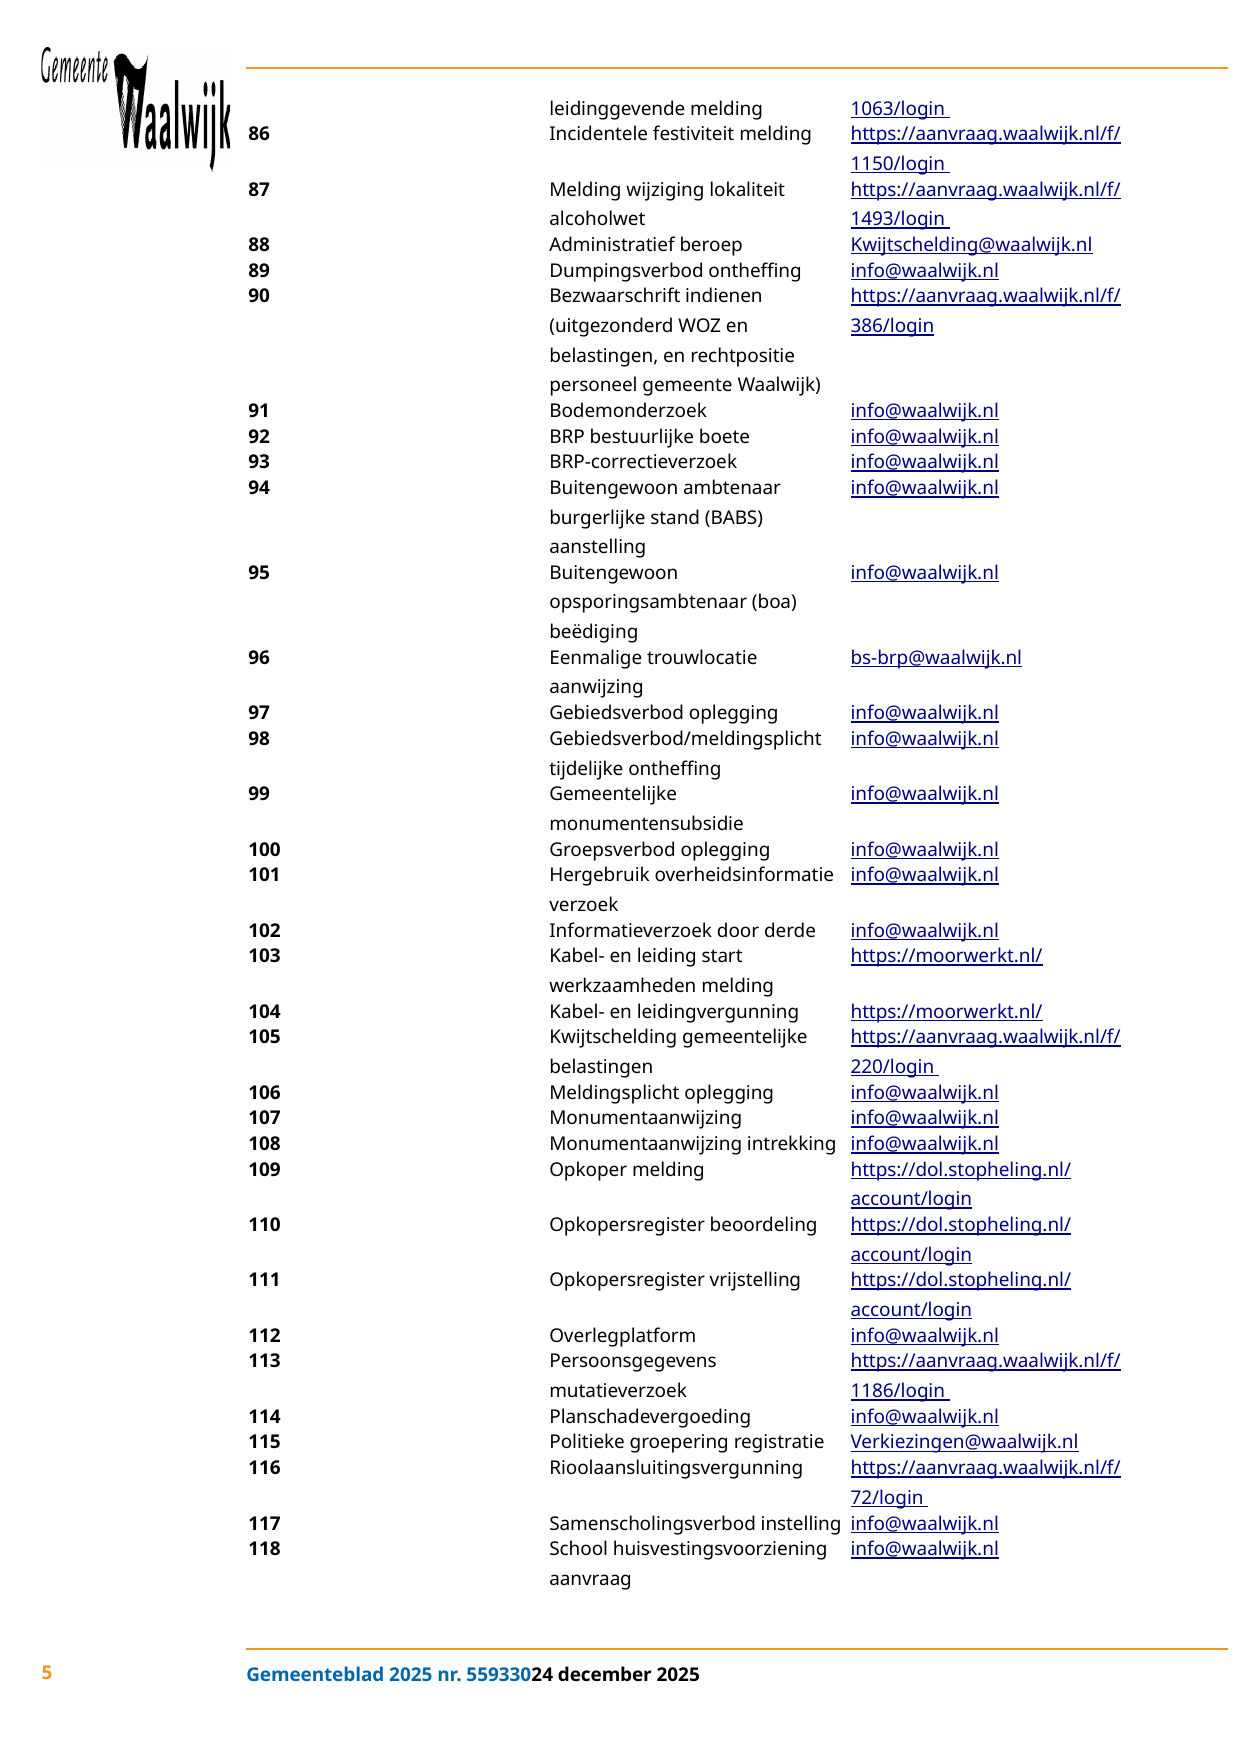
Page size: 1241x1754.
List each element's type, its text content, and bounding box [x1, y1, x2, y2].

table_cell 95 [248, 559, 549, 644]
table_cell 113 [248, 1348, 549, 1403]
table_cell 107 [248, 1105, 549, 1130]
table_cell [248, 95, 549, 121]
table_cell info@waalwijk.nl [850, 559, 1152, 644]
table_cell Planschadevergoeding [549, 1403, 850, 1429]
table_cell https://dol.stopheling.nl/account/login [850, 1156, 1152, 1211]
table_cell info@waalwijk.nl [850, 1510, 1152, 1536]
table_cell Monumentaanwijzing [549, 1105, 850, 1130]
table_cell Opkoper melding [549, 1156, 850, 1211]
table_cell Dumpingsverbod ontheffing [549, 257, 850, 283]
table_cell https://moorwerkt.nl/ [850, 998, 1152, 1023]
table_cell Incidentele festiviteit melding [549, 121, 850, 176]
table_cell https://dol.stopheling.nl/account/login [850, 1211, 1152, 1267]
table_cell School huisvestingsvoorziening aanvraag [549, 1536, 850, 1591]
table_cell 98 [248, 725, 549, 780]
table_cell https://aanvraag.waalwijk.nl/f/220/login [850, 1024, 1152, 1079]
table_cell Melding wijziging lokaliteit alcoholwet [549, 176, 850, 231]
table_cell Hergebruik overheidsinformatie verzoek [549, 861, 850, 917]
table_cell 115 [248, 1429, 549, 1454]
table_cell Opkopersregister vrijstelling [549, 1267, 850, 1322]
table_cell https://aanvraag.waalwijk.nl/f/1150/login [850, 121, 1152, 176]
table_cell https://moorwerkt.nl/ [850, 943, 1152, 998]
table_cell 89 [248, 257, 549, 283]
table_cell Kabel- en leiding start werkzaamheden melding [549, 943, 850, 998]
table_cell Bodemonderzoek [549, 397, 850, 423]
table_cell info@waalwijk.nl [850, 449, 1152, 474]
table_cell 87 [248, 176, 549, 231]
table_cell https://dol.stopheling.nl/account/login [850, 1267, 1152, 1322]
table_cell Monumentaanwijzing intrekking [549, 1130, 850, 1156]
table_cell https://aanvraag.waalwijk.nl/f/1493/login [850, 176, 1152, 231]
table_cell info@waalwijk.nl [850, 474, 1152, 559]
table_cell 99 [248, 780, 549, 836]
table_cell Opkopersregister beoordeling [549, 1211, 850, 1267]
table_cell 90 [248, 283, 549, 397]
table_cell 91 [248, 397, 549, 423]
table_cell Persoonsgegevens mutatieverzoek [549, 1348, 850, 1403]
table_cell 88 [248, 231, 549, 257]
table_cell Samenscholingsverbod instelling [549, 1510, 850, 1536]
table_cell info@waalwijk.nl [850, 1130, 1152, 1156]
table_cell 111 [248, 1267, 549, 1322]
table_cell info@waalwijk.nl [850, 423, 1152, 448]
table_cell 102 [248, 917, 549, 942]
table_cell info@waalwijk.nl [850, 257, 1152, 283]
table_cell Rioolaansluitingsvergunning [549, 1455, 850, 1510]
table_cell info@waalwijk.nl [850, 1079, 1152, 1104]
table_cell 101 [248, 861, 549, 917]
table_cell info@waalwijk.nl [850, 836, 1152, 861]
table_cell 114 [248, 1403, 549, 1429]
table_cell Buitengewoon ambtenaar burgerlijke stand (BABS) aanstelling [549, 474, 850, 559]
table_cell leidinggevende melding [549, 95, 850, 121]
table_cell Overlegplatform [549, 1322, 850, 1348]
table_cell info@waalwijk.nl [850, 917, 1152, 942]
table_cell Gebiedsverbod/meldingsplicht tijdelijke ontheffing [549, 725, 850, 780]
table_cell 117 [248, 1510, 549, 1536]
table_cell 110 [248, 1211, 549, 1267]
table_cell 86 [248, 121, 549, 176]
table_cell Kwijtschelding@waalwijk.nl [850, 231, 1152, 257]
table_cell 105 [248, 1024, 549, 1079]
table_cell info@waalwijk.nl [850, 725, 1152, 780]
table_cell Gemeentelijke monumentensubsidie [549, 780, 850, 836]
table_cell info@waalwijk.nl [850, 1322, 1152, 1348]
table_cell Eenmalige trouwlocatie aanwijzing [549, 644, 850, 699]
table_cell Politieke groepering registratie [549, 1429, 850, 1454]
table_cell https://aanvraag.waalwijk.nl/f/72/login [850, 1455, 1152, 1510]
table_cell Buitengewoon opsporingsambtenaar (boa) beëdiging [549, 559, 850, 644]
table_cell 116 [248, 1455, 549, 1510]
table_cell 94 [248, 474, 549, 559]
table_cell BRP bestuurlijke boete [549, 423, 850, 448]
table_cell Kwijtschelding gemeentelijke belastingen [549, 1024, 850, 1079]
table_cell 100 [248, 836, 549, 861]
table_cell info@waalwijk.nl [850, 1536, 1152, 1591]
table_cell 112 [248, 1322, 549, 1348]
table_cell Meldingsplicht oplegging [549, 1079, 850, 1104]
table_cell info@waalwijk.nl [850, 1403, 1152, 1429]
table_cell info@waalwijk.nl [850, 397, 1152, 423]
table_cell 104 [248, 998, 549, 1023]
table_cell 92 [248, 423, 549, 448]
table_cell 97 [248, 699, 549, 725]
table_cell Kabel- en leidingvergunning [549, 998, 850, 1023]
table_cell Administratief beroep [549, 231, 850, 257]
table_cell info@waalwijk.nl [850, 780, 1152, 836]
table_cell info@waalwijk.nl [850, 861, 1152, 917]
table_cell 108 [248, 1130, 549, 1156]
table_cell 106 [248, 1079, 549, 1104]
table_cell 103 [248, 943, 549, 998]
table_cell 118 [248, 1536, 549, 1591]
table_cell 109 [248, 1156, 549, 1211]
table_cell Bezwaarschrift indienen (uitgezonderd WOZ en belastingen, en rechtpositie personeel gemeente Waalwijk) [549, 283, 850, 397]
table_cell info@waalwijk.nl [850, 1105, 1152, 1130]
table_cell info@waalwijk.nl [850, 699, 1152, 725]
table_cell BRP-correctieverzoek [549, 449, 850, 474]
table_cell Informatieverzoek door derde [549, 917, 850, 942]
table_cell 93 [248, 449, 549, 474]
table_cell Groepsverbod oplegging [549, 836, 850, 861]
table_cell https://aanvraag.waalwijk.nl/f/386/login [850, 283, 1152, 397]
table_cell https://aanvraag.waalwijk.nl/f/1186/login [850, 1348, 1152, 1403]
table_cell Gebiedsverbod oplegging [549, 699, 850, 725]
table_cell 96 [248, 644, 549, 699]
table_cell bs-brp@waalwijk.nl [850, 644, 1152, 699]
picture [41, 47, 231, 172]
table_cell 1063/login [850, 95, 1152, 121]
table_cell Verkiezingen@waalwijk.nl [850, 1429, 1152, 1454]
